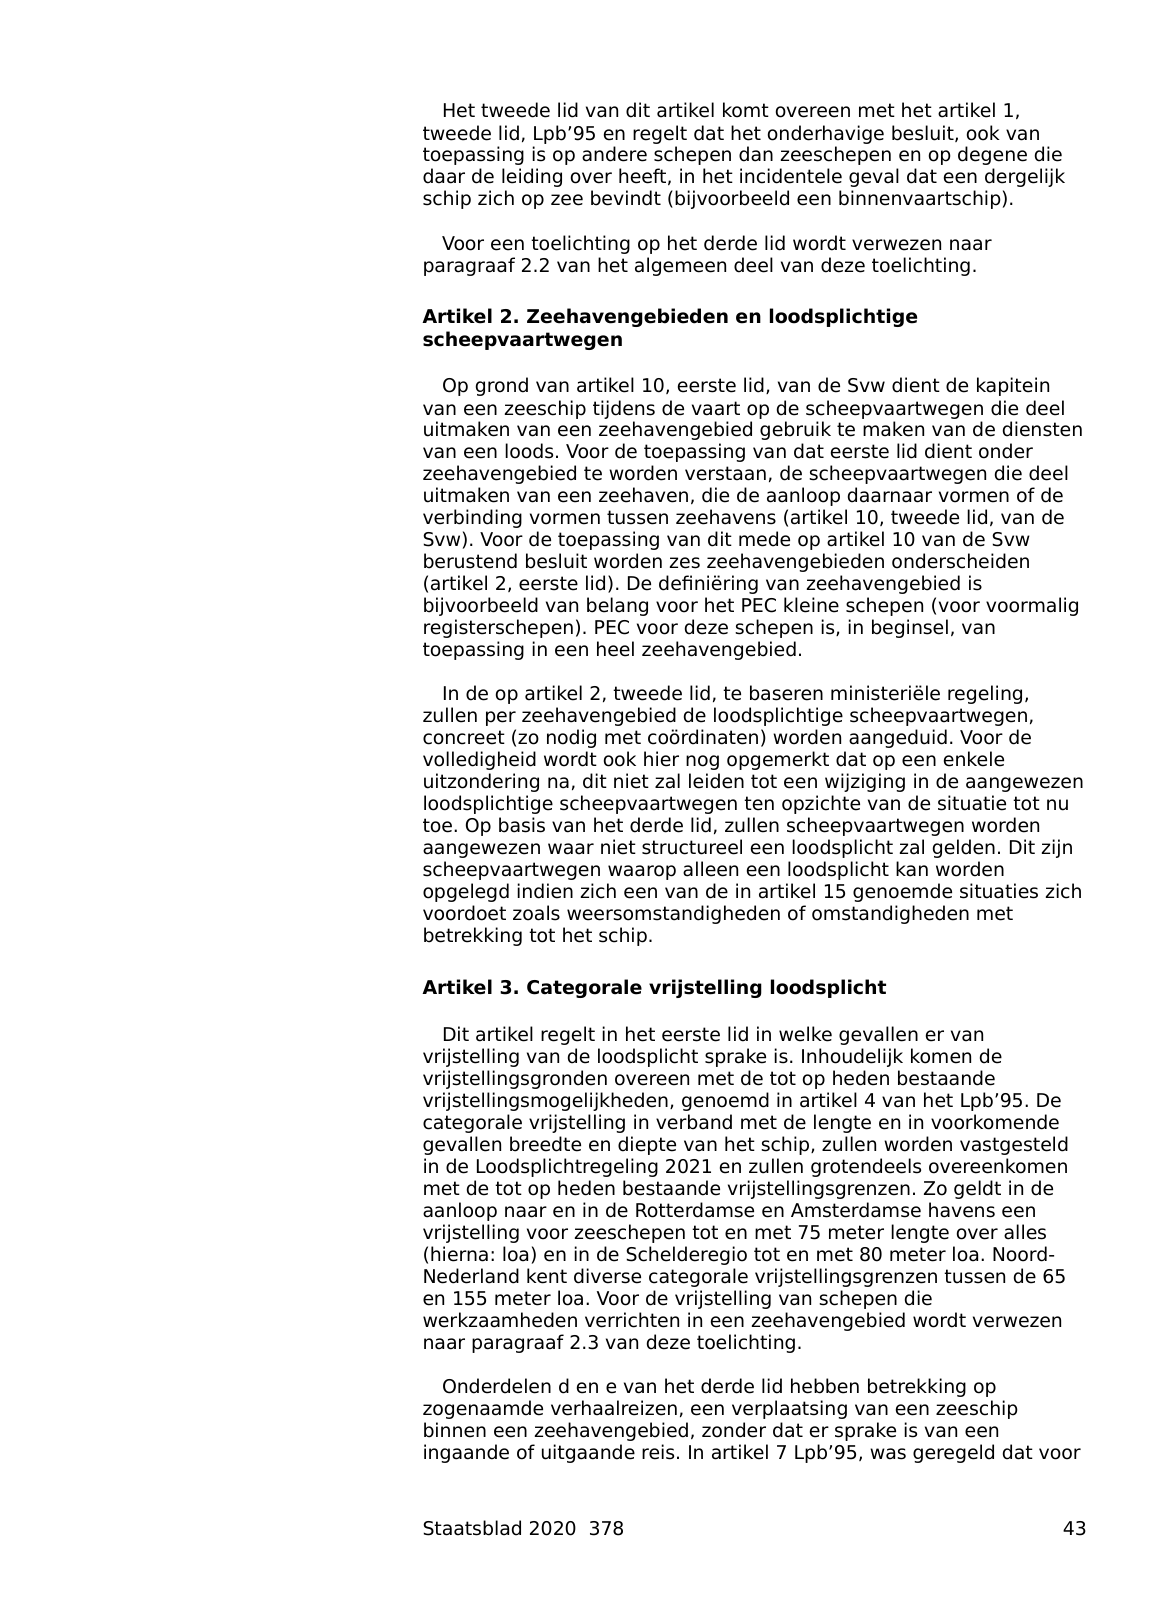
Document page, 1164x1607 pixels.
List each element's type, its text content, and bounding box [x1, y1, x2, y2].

text Op grond van artikel 10, eerste lid, van de Svw dient de kapitein van een zeeschip tijdens de vaart op de scheepvaartwegen die deel uitmaken van een zeehavengebied gebruik te maken van de diensten van een loods. Voor de toepassing van dat eerste lid dient onder zeehavengebied te worden verstaan, de scheepvaartwegen die deel uitmaken van een zeehaven, die de aanloop daarnaar vormen of de verbinding vormen tussen zeehavens (artikel 10, tweede lid, van de Svw). Voor de toepassing van dit mede op artikel 10 van de Svw berustend besluit worden zes zeehavengebieden onderscheiden (artikel 2, eerste lid). De definiëring van zeehavengebied is bijvoorbeeld van belang voor het PEC kleine schepen (voor voormalig registerschepen). PEC voor deze schepen is, in beginsel, van toepassing in een heel zeehavengebied. [422, 375, 1087, 661]
subtitle Artikel 2. Zeehavengebieden en loodsplichtige scheepvaartwegen [422, 306, 1087, 350]
text Het tweede lid van dit artikel komt overeen met het artikel 1, tweede lid, Lpb’95 en regelt dat het onderhavige besluit, ook van toepassing is op andere schepen dan zeeschepen en op degene die daar de leiding over heeft, in het incidentele geval dat een dergelijk schip zich op zee bevindt (bijvoorbeeld een binnenvaartschip). [422, 100, 1087, 210]
subtitle Artikel 3. Categorale vrijstelling loodsplicht [422, 977, 1087, 999]
text In de op artikel 2, tweede lid, te baseren ministeriële regeling, zullen per zeehavengebied de loodsplichtige scheepvaartwegen, concreet (zo nodig met coördinaten) worden aangeduid. Voor de volledigheid wordt ook hier nog opgemerkt dat op een enkele uitzondering na, dit niet zal leiden tot een wijziging in de aangewezen loodsplichtige scheepvaartwegen ten opzichte van de situatie tot nu toe. Op basis van het derde lid, zullen scheepvaartwegen worden aangewezen waar niet structureel een loodsplicht zal gelden. Dit zijn scheepvaartwegen waarop alleen een loodsplicht kan worden opgelegd indien zich een van de in artikel 15 genoemde situaties zich voordoet zoals weersomstandigheden of omstandigheden met betrekking tot het schip. [422, 683, 1087, 947]
text Voor een toelichting op het derde lid wordt verwezen naar paragraaf 2.2 van het algemeen deel van deze toelichting. [422, 232, 1087, 276]
text Dit artikel regelt in het eerste lid in welke gevallen er van vrijstelling van de loodsplicht sprake is. Inhoudelijk komen de vrijstellingsgronden overeen met de tot op heden bestaande vrijstellingsmogelijkheden, genoemd in artikel 4 van het Lpb’95. De categorale vrijstelling in verband met de lengte en in voorkomende gevallen breedte en diepte van het schip, zullen worden vastgesteld in de Loodsplichtregeling 2021 en zullen grotendeels overeenkomen met de tot op heden bestaande vrijstellingsgrenzen. Zo geldt in de aanloop naar en in de Rotterdamse en Amsterdamse havens een vrijstelling voor zeeschepen tot en met 75 meter lengte over alles (hierna: loa) en in de Schelderegio tot en met 80 meter loa. Noord-Nederland kent diverse categorale vrijstellingsgrenzen tussen de 65 en 155 meter loa. Voor de vrijstelling van schepen die werkzaamheden verrichten in een zeehavengebied wordt verwezen naar paragraaf 2.3 van deze toelichting. [422, 1024, 1087, 1354]
text Onderdelen d en e van het derde lid hebben betrekking op zogenaamde verhaalreizen, een verplaatsing van een zeeschip binnen een zeehavengebied, zonder dat er sprake is van een ingaande of uitgaande reis. In artikel 7 Lpb’95, was geregeld dat voor [422, 1376, 1087, 1464]
